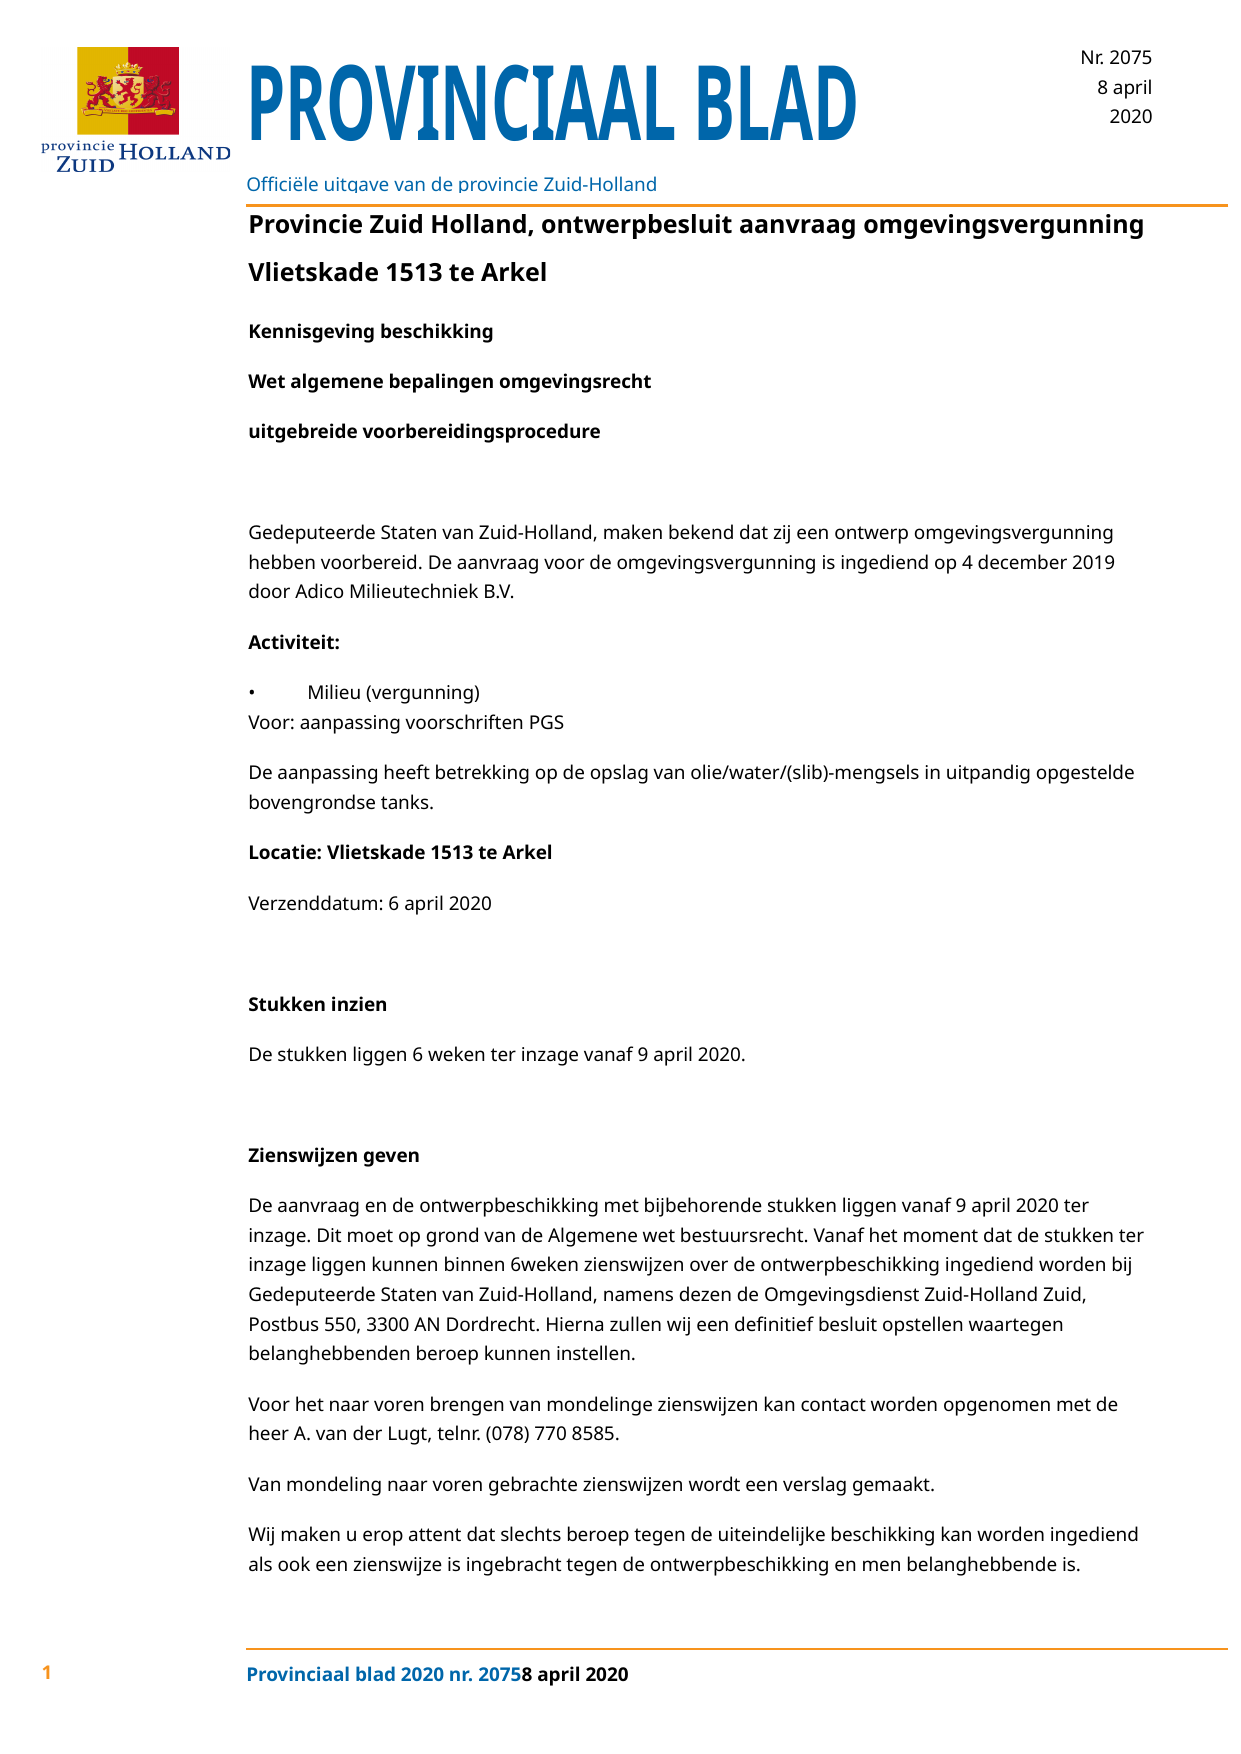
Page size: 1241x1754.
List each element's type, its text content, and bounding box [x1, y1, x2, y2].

text Activiteit: [248, 629, 1152, 655]
text Wet algemene bepalingen omgevingsrecht [248, 368, 1152, 394]
text Zienswijzen geven [248, 1142, 1152, 1168]
text Van mondeling naar voren gebrachte zienswijzen wordt een verslag gemaakt. [248, 1471, 1152, 1497]
text Gedeputeerde Staten van Zuid-Holland, maken bekend dat zij een ontwerp omgevingsvergunning hebben voorbereid. De aanvraag voor de omgevingsvergunning is ingediend op 4 december 2019 door Adico Milieutechniek B.V. [248, 519, 1152, 604]
list Milieu (vergunning) [248, 679, 1152, 705]
text uitgebreide voorbereidingsprocedure [248, 419, 1152, 444]
text Locatie: Vlietskade 1513 te Arkel [248, 839, 1152, 865]
text De stukken liggen 6 weken ter inzage vanaf 9 april 2020. [248, 1041, 1152, 1067]
text De aanvraag en de ontwerpbeschikking met bijbehorende stukken liggen vanaf 9 april 2020 ter inzage. Dit moet op grond van de Algemene wet bestuursrecht. Vanaf het moment dat de stukken ter inzage liggen kunnen binnen 6weken zienswijzen over de ontwerpbeschikking ingediend worden bij Gedeputeerde Staten van Zuid-Holland, namens dezen de Omgevingsdienst Zuid-Holland Zuid, Postbus 550, 3300 AN Dordrecht. Hierna zullen wij een definitief besluit opstellen waartegen belanghebbenden beroep kunnen instellen. [248, 1192, 1152, 1366]
text Voor: aanpassing voorschriften PGS [248, 709, 1152, 735]
text Wij maken u erop attent dat slechts beroep tegen de uiteindelijke beschikking kan worden ingediend als ook een zienswijze is ingebracht tegen de ontwerpbeschikking en men belanghebbende is. [248, 1521, 1152, 1577]
text Verzenddatum: 6 april 2020 [248, 890, 1152, 916]
text Voor het naar voren brengen van mondelinge zienswijzen kan contact worden opgenomen met de heer A. van der Lugt, telnr. (078) 770 8585. [248, 1391, 1152, 1446]
text Stukken inzien [248, 991, 1152, 1017]
text Kennisgeving beschikking [248, 318, 1152, 344]
text Provincie Zuid Holland, ontwerpbesluit aanvraag omgevingsvergunning Vlietskade 1513 te Arkel [248, 207, 1152, 288]
text De aanpassing heeft betrekking op de opslag van olie/water/(slib)-mengsels in uitpandig opgestelde bovengrondse tanks. [248, 759, 1152, 815]
picture [41, 47, 231, 172]
